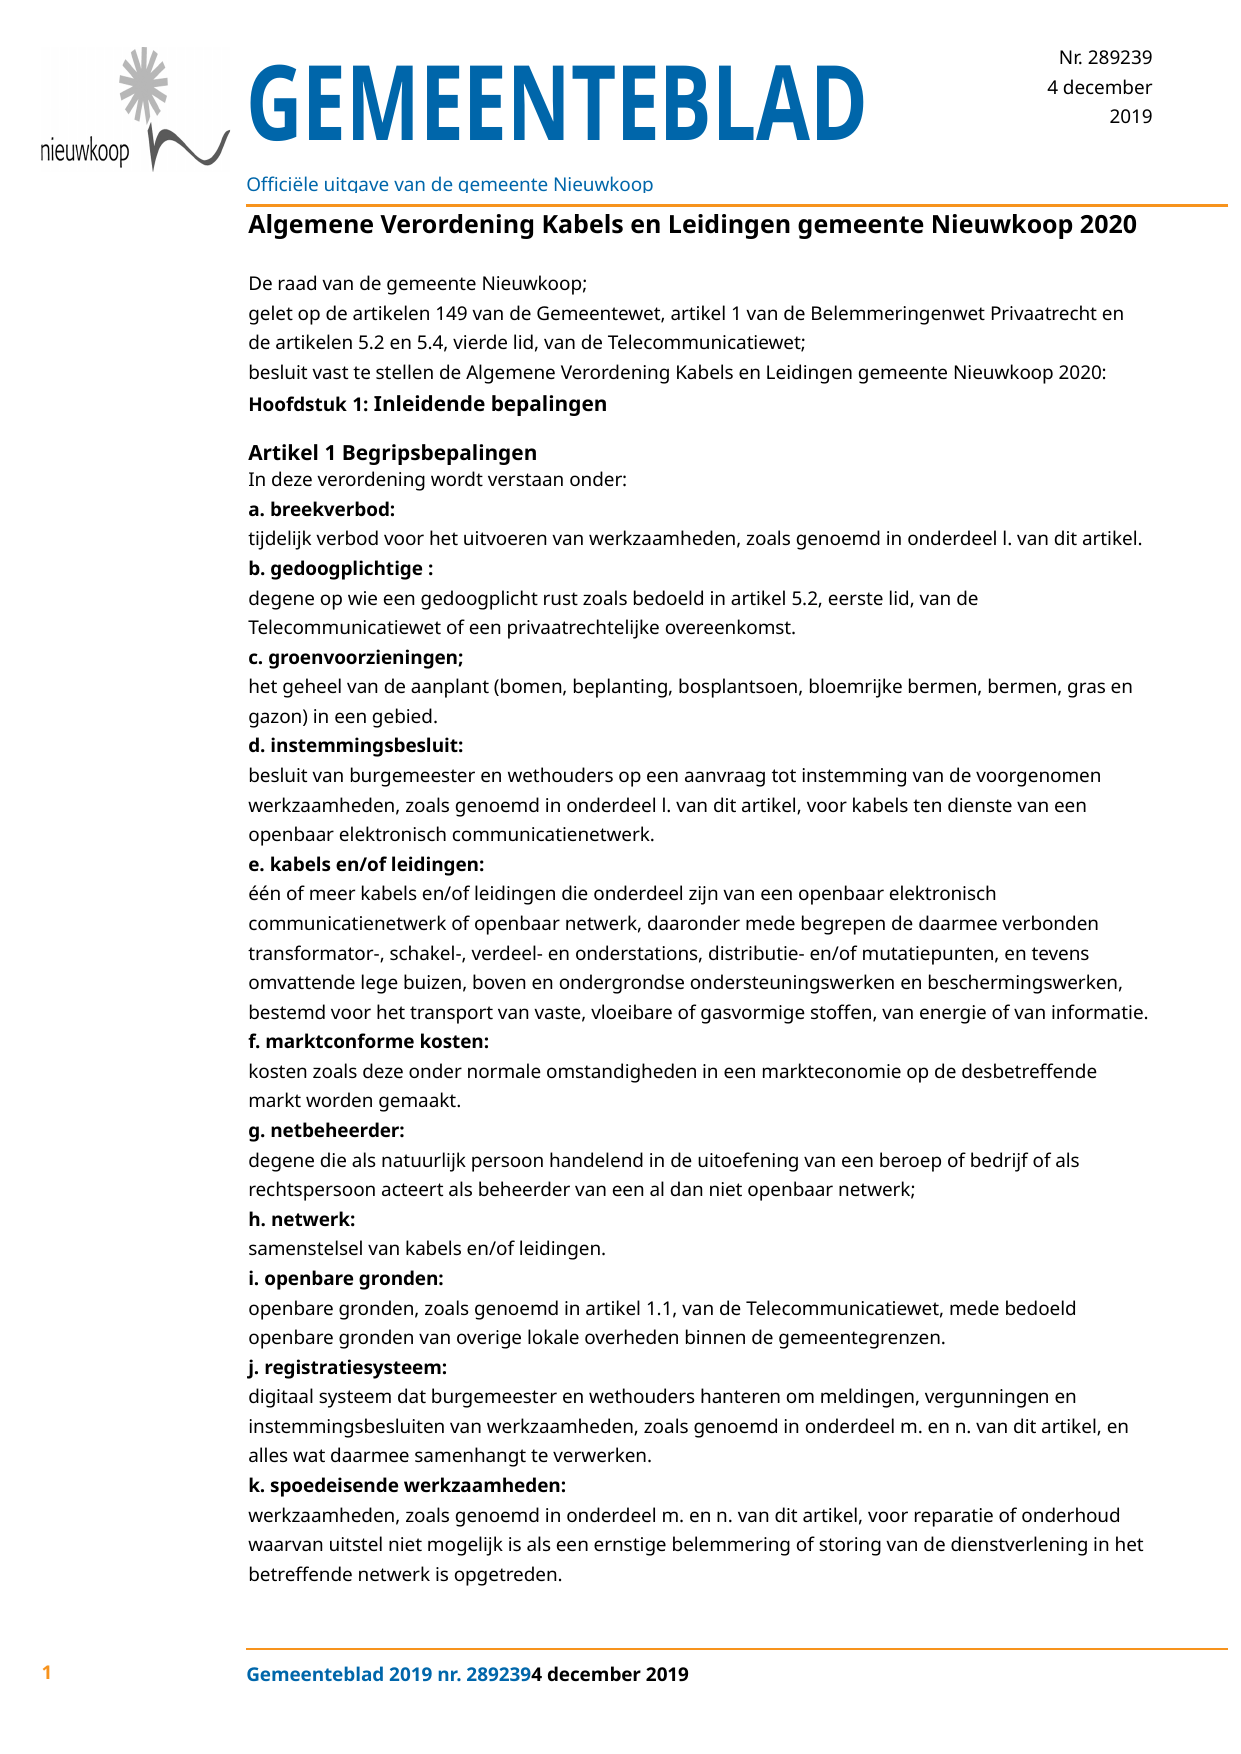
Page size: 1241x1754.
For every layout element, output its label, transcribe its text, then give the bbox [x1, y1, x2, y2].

text Algemene Verordening Kabels en Leidingen gemeente Nieuwkoop 2020 [248, 207, 1152, 241]
text f. marktconforme kosten: [248, 1028, 1152, 1054]
text tijdelijk verbod voor het uitvoeren van werkzaamheden, zoals genoemd in onderdeel l. van dit artikel. [248, 526, 1152, 551]
text h. netwerk: [248, 1206, 1152, 1232]
text i. openbare gronden: [248, 1265, 1152, 1291]
text besluit vast te stellen de Algemene Verordening Kabels en Leidingen gemeente Nieuwkoop 2020: [248, 359, 1152, 385]
picture [41, 47, 231, 172]
text Hoofdstuk 1: Inleidende bepalingen [248, 389, 1152, 417]
text e. kabels en/of leidingen: [248, 851, 1152, 877]
text c. groenvoorzieningen; [248, 644, 1152, 669]
text samenstelsel van kabels en/of leidingen. [248, 1236, 1152, 1261]
text In deze verordening wordt verstaan onder: [248, 466, 1152, 492]
text kosten zoals deze onder normale omstandigheden in een markteconomie op de desbetreffende markt worden gemaakt. [248, 1058, 1152, 1113]
text degene op wie een gedoogplicht rust zoals bedoeld in artikel 5.2, eerste lid, van de Telecommunicatiewet of een privaatrechtelijke overeenkomst. [248, 585, 1152, 640]
text één of meer kabels en/of leidingen die onderdeel zijn van een openbaar elektronisch communicatienetwerk of openbaar netwerk, daaronder mede begrepen de daarmee verbonden transformator-, schakel-, verdeel- en onderstations, distributie- en/of mutatiepunten, en tevens omvattende lege buizen, boven en ondergrondse ondersteuningswerken en beschermingswerken, bestemd voor het transport van vaste, vloeibare of gasvormige stoffen, van energie of van informatie. [248, 881, 1152, 1024]
text d. instemmingsbesluit: [248, 733, 1152, 758]
text degene die als natuurlijk persoon handelend in de uitoefening van een beroep of bedrijf of als rechtspersoon acteert als beheerder van een al dan niet openbaar netwerk; [248, 1147, 1152, 1202]
text k. spoedeisende werkzaamheden: [248, 1472, 1152, 1498]
text openbare gronden, zoals genoemd in artikel 1.1, van de Telecommunicatiewet, mede bedoeld openbare gronden van overige lokale overheden binnen de gemeentegrenzen. [248, 1295, 1152, 1350]
text De raad van de gemeente Nieuwkoop; [248, 270, 1152, 296]
text Artikel 1 Begripsbepalingen [248, 438, 1152, 466]
text het geheel van de aanplant (bomen, beplanting, bosplantsoen, bloemrijke bermen, bermen, gras en gazon) in een gebied. [248, 673, 1152, 729]
text a. breekverbod: [248, 496, 1152, 522]
text g. netbeheerder: [248, 1117, 1152, 1143]
text werkzaamheden, zoals genoemd in onderdeel m. en n. van dit artikel, voor reparatie of onderhoud waarvan uitstel niet mogelijk is als een ernstige belemmering of storing van de dienstverlening in het betreffende netwerk is opgetreden. [248, 1502, 1152, 1587]
text b. gedoogplichtige : [248, 555, 1152, 581]
text besluit van burgemeester en wethouders op een aanvraag tot instemming van de voorgenomen werkzaamheden, zoals genoemd in onderdeel l. van dit artikel, voor kabels ten dienste van een openbaar elektronisch communicatienetwerk. [248, 762, 1152, 847]
text digitaal systeem dat burgemeester en wethouders hanteren om meldingen, vergunningen en instemmingsbesluiten van werkzaamheden, zoals genoemd in onderdeel m. en n. van dit artikel, en alles wat daarmee samenhangt te verwerken. [248, 1383, 1152, 1468]
text gelet op de artikelen 149 van de Gemeentewet, artikel 1 van de Belemmeringenwet Privaatrecht en de artikelen 5.2 en 5.4, vierde lid, van de Telecommunicatiewet; [248, 300, 1152, 355]
text j. registratiesysteem: [248, 1354, 1152, 1379]
